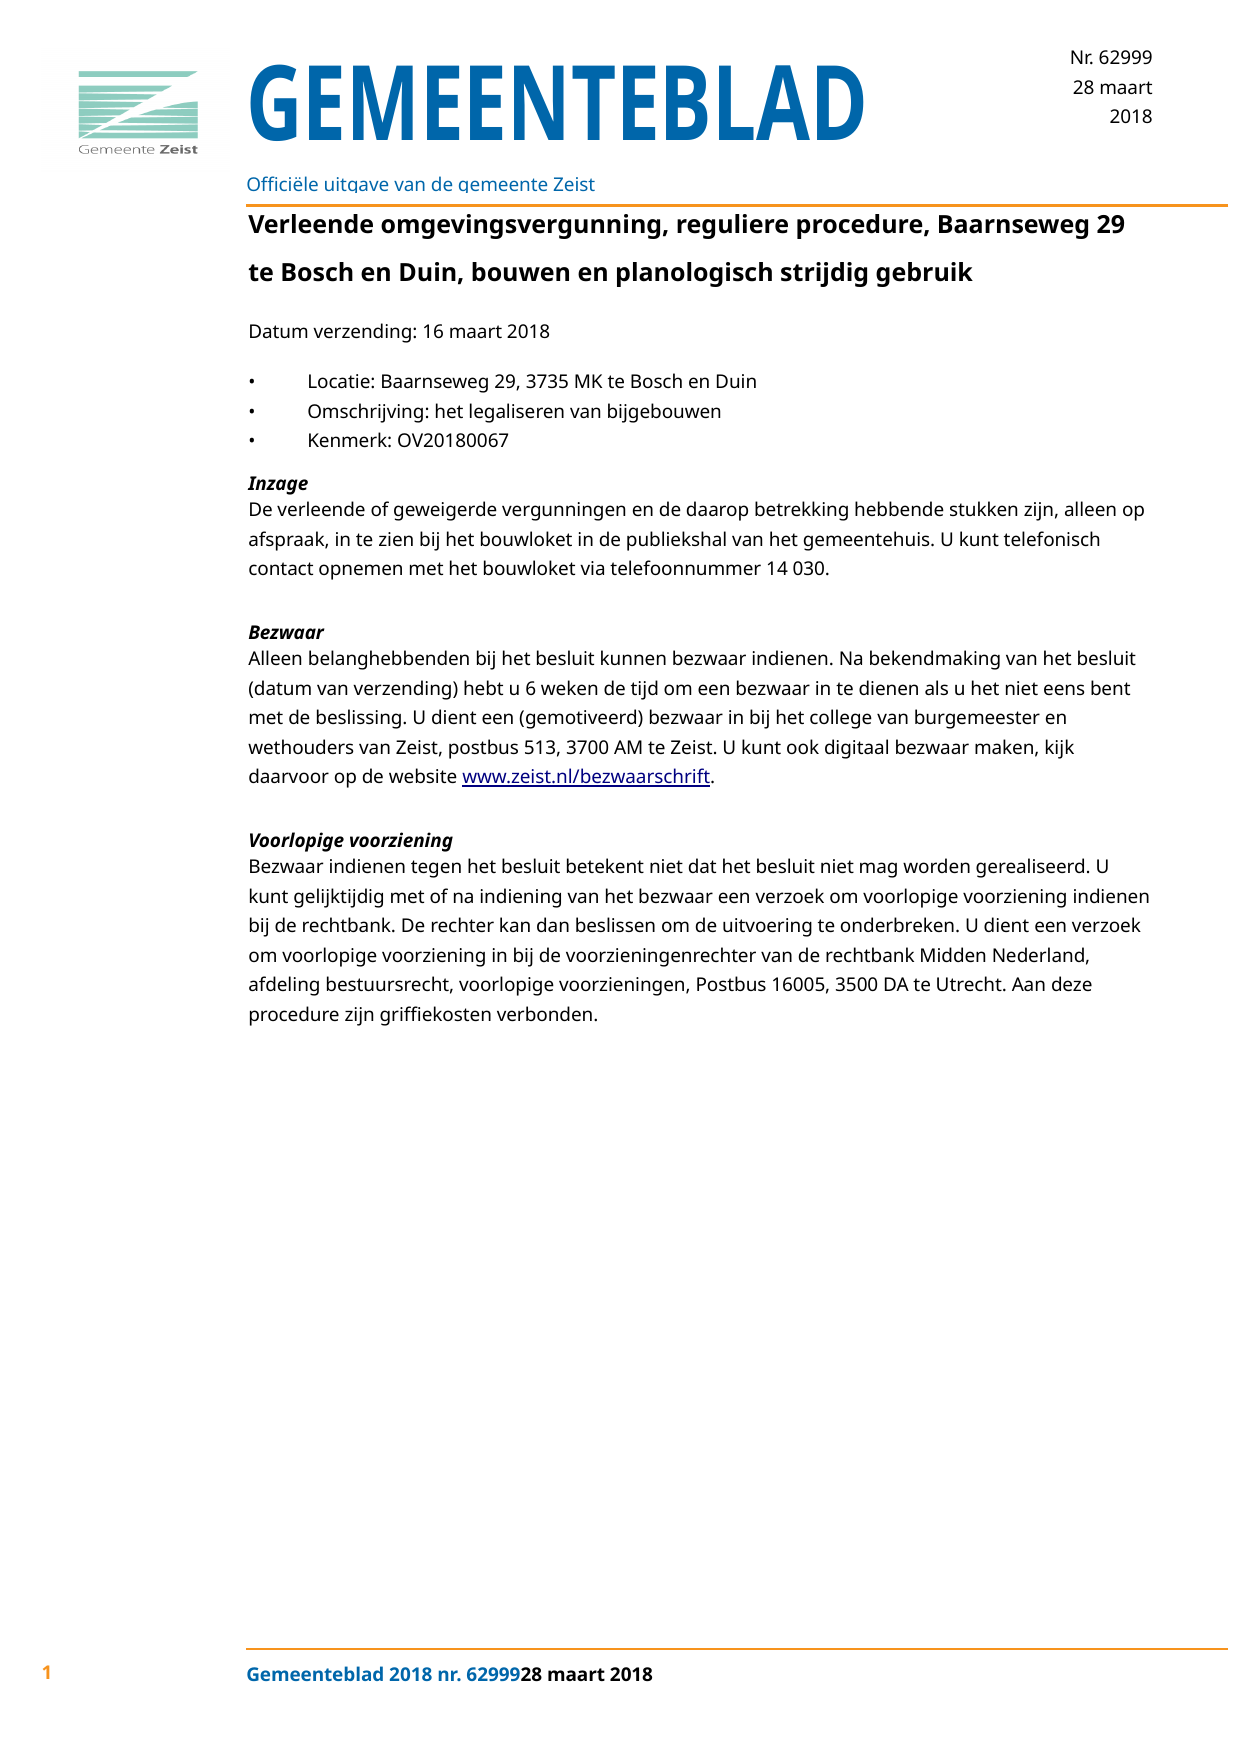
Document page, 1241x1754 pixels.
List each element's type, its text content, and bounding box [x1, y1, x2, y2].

list Locatie: Baarnseweg 29, 3735 MK te Bosch en Duin [248, 368, 1152, 394]
text Inzage [248, 471, 1152, 496]
list Omschrijving: het legaliseren van bijgebouwen [248, 398, 1152, 424]
picture [41, 47, 231, 172]
text Bezwaar [248, 619, 1152, 645]
list Kenmerk: OV20180067 [248, 427, 1152, 453]
text Alleen belanghebbenden bij het besluit kunnen bezwaar indienen. Na bekendmaking van het besluit (datum van verzending) hebt u 6 weken de tijd om een bezwaar in te dienen als u het niet eens bent met de beslissing. U dient een (gemotiveerd) bezwaar in bij het college van burgemeester en wethouders van Zeist, postbus 513, 3700 AM te Zeist. U kunt ook digitaal bezwaar maken, kijk daarvoor op de website www.zeist.nl/bezwaarschrift. [248, 645, 1152, 789]
text De verleende of geweigerde vergunningen en de daarop betrekking hebbende stukken zijn, alleen op afspraak, in te zien bij het bouwloket in de publiekshal van het gemeentehuis. U kunt telefonisch contact opnemen met het bouwloket via telefoonnummer 14 030. [248, 496, 1152, 581]
text Voorlopige voorziening [248, 827, 1152, 853]
text Verleende omgevingsvergunning, reguliere procedure, Baarnseweg 29 te Bosch en Duin, bouwen en planologisch strijdig gebruik [248, 207, 1152, 288]
text Datum verzending: 16 maart 2018 [248, 318, 1152, 344]
text Bezwaar indienen tegen het besluit betekent niet dat het besluit niet mag worden gerealiseerd. U kunt gelijktijdig met of na indiening van het bezwaar een verzoek om voorlopige voorziening indienen bij de rechtbank. De rechter kan dan beslissen om de uitvoering te onderbreken. U dient een verzoek om voorlopige voorziening in bij de voorzieningenrechter van de rechtbank Midden Nederland, afdeling bestuursrecht, voorlopige voorzieningen, Postbus 16005, 3500 DA te Utrecht. Aan deze procedure zijn griffiekosten verbonden. [248, 853, 1152, 1027]
